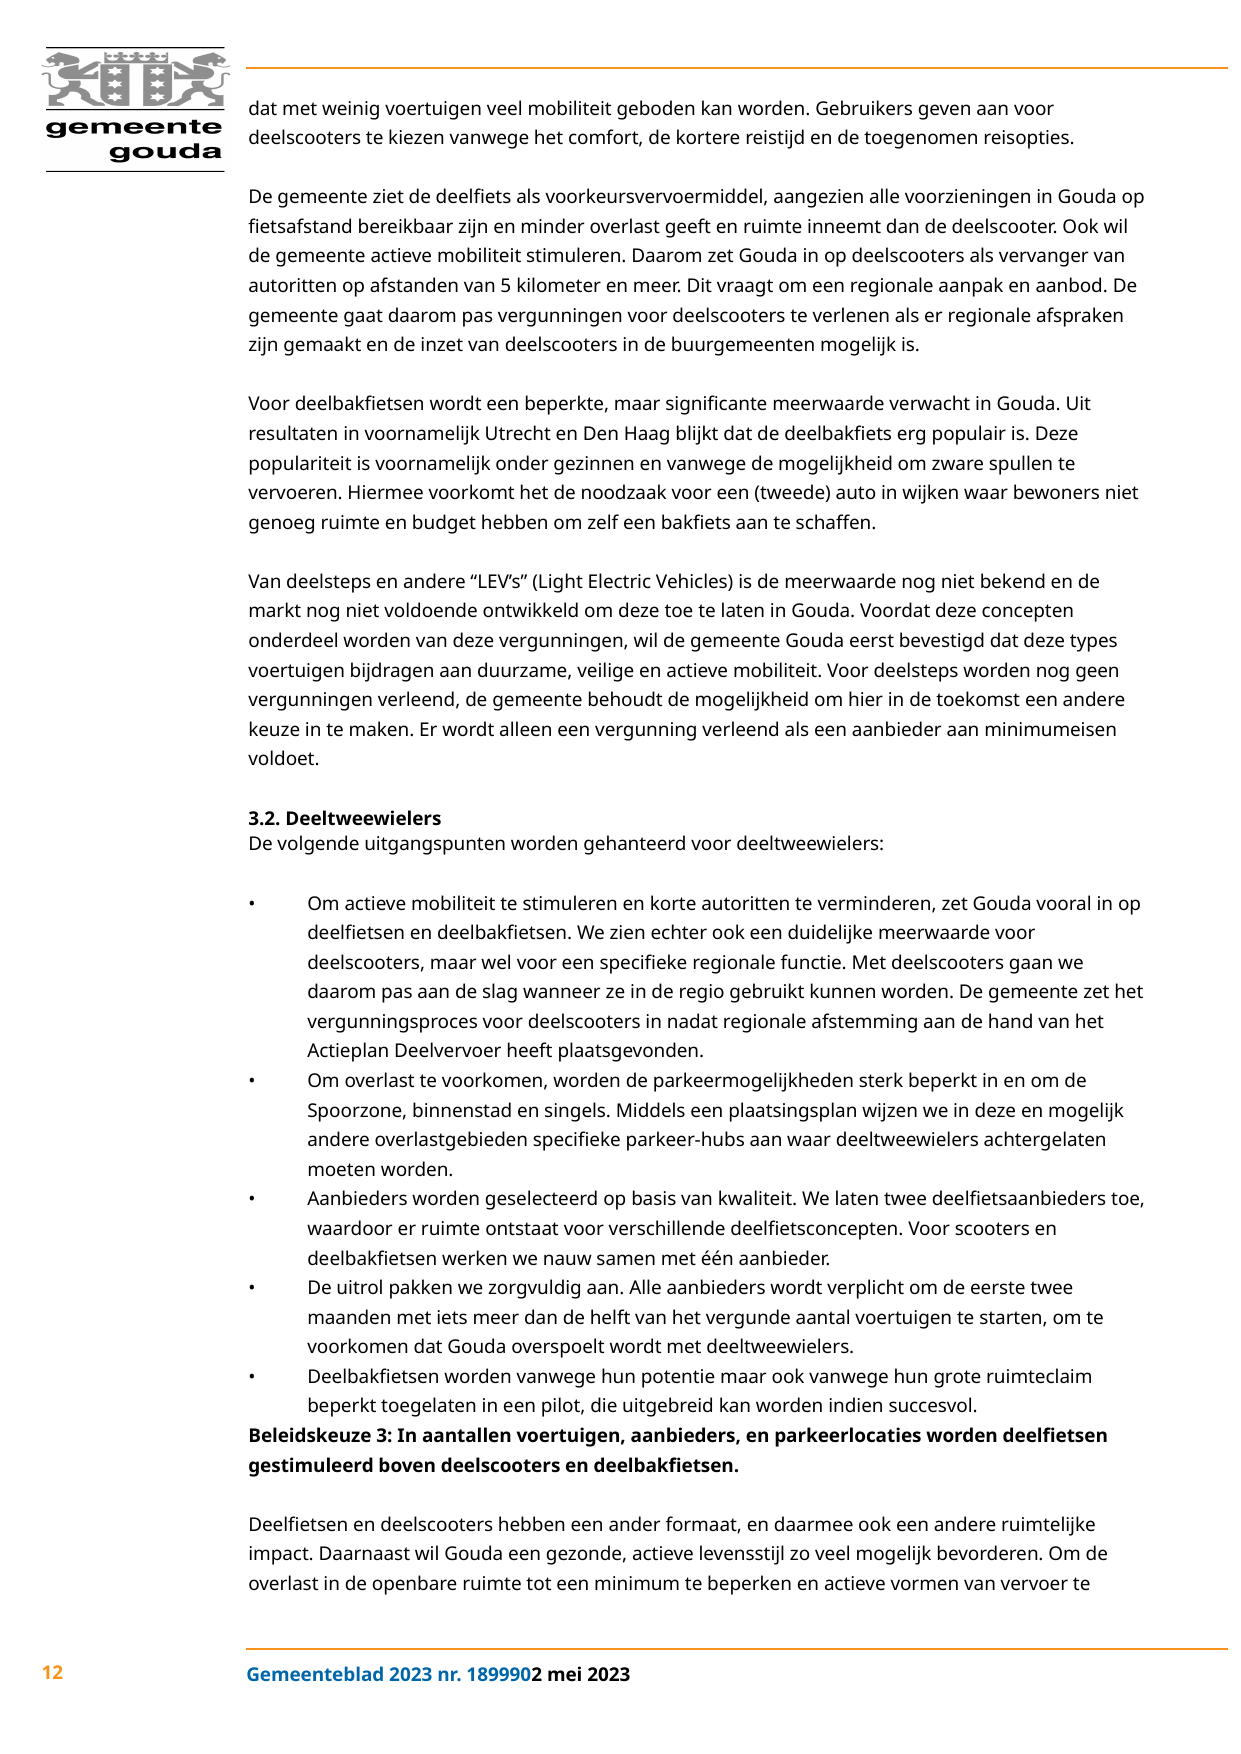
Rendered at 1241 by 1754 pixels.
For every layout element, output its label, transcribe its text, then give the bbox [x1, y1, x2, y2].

text Deelfietsen en deelscooters hebben een ander formaat, en daarmee ook een andere ruimtelijke impact. Daarnaast wil Gouda een gezonde, actieve levensstijl zo veel mogelijk bevorderen. Om de overlast in de openbare ruimte tot een minimum te beperken en actieve vormen van vervoer te [248, 1511, 1152, 1596]
text dat met weinig voertuigen veel mobiliteit geboden kan worden. Gebruikers geven aan voor deelscooters te kiezen vanwege het comfort, de kortere reistijd en de toegenomen reisopties. [248, 95, 1152, 150]
text Voor deelbakfietsen wordt een beperkte, maar significante meerwaarde verwacht in Gouda. Uit resultaten in voornamelijk Utrecht en Den Haag blijkt dat de deelbakfiets erg populair is. Deze populariteit is voornamelijk onder gezinnen en vanwege de mogelijkheid om zware spullen te vervoeren. Hiermee voorkomt het de noodzaak voor een (tweede) auto in wijken waar bewoners niet genoeg ruimte en budget hebben om zelf een bakfiets aan te schaffen. [248, 391, 1152, 535]
picture [41, 47, 231, 172]
list Om overlast te voorkomen, worden de parkeermogelijkheden sterk beperkt in en om de Spoorzone, binnenstad en singels. Middels een plaatsingsplan wijzen we in deze en mogelijk andere overlastgebieden specifieke parkeer-hubs aan waar deeltweewielers achtergelaten moeten worden. [248, 1067, 1152, 1182]
text Van deelsteps en andere “LEV’s” (Light Electric Vehicles) is de meerwaarde nog niet bekend en de markt nog niet voldoende ontwikkeld om deze toe te laten in Gouda. Voordat deze concepten onderdeel worden van deze vergunningen, wil de gemeente Gouda eerst bevestigd dat deze types voertuigen bijdragen aan duurzame, veilige en actieve mobiliteit. Voor deelsteps worden nog geen vergunningen verleend, de gemeente behoudt de mogelijkheid om hier in de toekomst een andere keuze in te maken. Er wordt alleen een vergunning verleend als een aanbieder aan minimumeisen voldoet. [248, 568, 1152, 771]
list Aanbieders worden geselecteerd op basis van kwaliteit. We laten twee deelfietsaanbieders toe, waardoor er ruimte ontstaat voor verschillende deelfietsconcepten. Voor scooters en deelbakfietsen werken we nauw samen met één aanbieder. [248, 1186, 1152, 1270]
list Om actieve mobiliteit te stimuleren en korte autoritten te verminderen, zet Gouda vooral in op deelfietsen en deelbakfietsen. We zien echter ook een duidelijke meerwaarde voor deelscooters, maar wel voor een specifieke regionale functie. Met deelscooters gaan we daarom pas aan de slag wanneer ze in de regio gebruikt kunnen worden. De gemeente zet het vergunningsproces voor deelscooters in nadat regionale afstemming aan de hand van het Actieplan Deelvervoer heeft plaatsgevonden. [248, 890, 1152, 1063]
text De gemeente ziet de deelfiets als voorkeursvervoermiddel, aangezien alle voorzieningen in Gouda op fietsafstand bereikbaar zijn en minder overlast geeft en ruimte inneemt dan de deelscooter. Ook wil de gemeente actieve mobiliteit stimuleren. Daarom zet Gouda in op deelscooters als vervanger van autoritten op afstanden van 5 kilometer en meer. Dit vraagt om een regionale aanpak en aanbod. De gemeente gaat daarom pas vergunningen voor deelscooters te verlenen als er regionale afspraken zijn gemaakt en de inzet van deelscooters in de buurgemeenten mogelijk is. [248, 183, 1152, 357]
list Deelbakfietsen worden vanwege hun potentie maar ook vanwege hun grote ruimteclaim beperkt toegelaten in een pilot, die uitgebreid kan worden indien succesvol. [248, 1363, 1152, 1418]
text Beleidskeuze 3: In aantallen voertuigen, aanbieders, en parkeerlocaties worden deelfietsen gestimuleerd boven deelscooters en deelbakfietsen. [248, 1422, 1152, 1477]
text De volgende uitgangspunten worden gehanteerd voor deeltweewielers: [248, 831, 1152, 856]
text 3.2. Deeltweewielers [248, 805, 1152, 831]
list De uitrol pakken we zorgvuldig aan. Alle aanbieders wordt verplicht om de eerste twee maanden met iets meer dan de helft van het vergunde aantal voertuigen te starten, om te voorkomen dat Gouda overspoelt wordt met deeltweewielers. [248, 1274, 1152, 1359]
